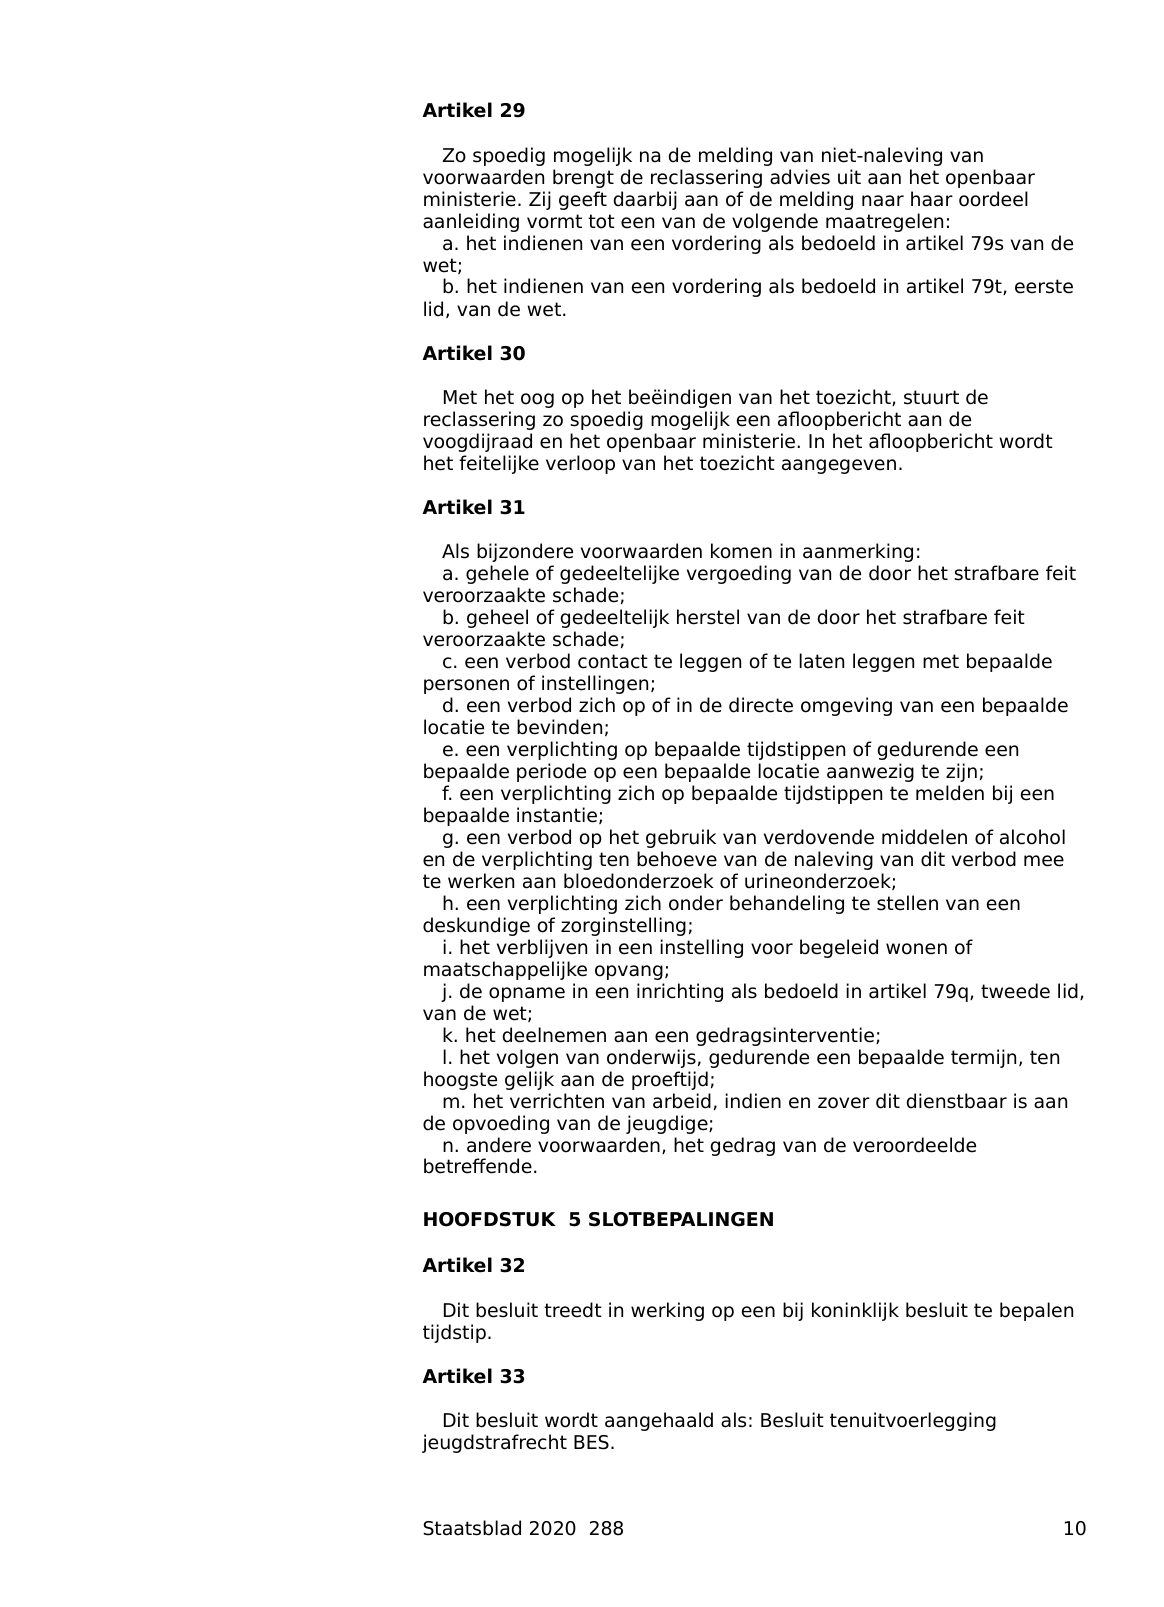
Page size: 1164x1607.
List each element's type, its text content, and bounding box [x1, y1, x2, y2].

text k. het deelnemen aan een gedragsinterventie; [422, 1024, 1087, 1047]
subtitle Artikel 32 [422, 1255, 1087, 1277]
subtitle Artikel 33 [422, 1366, 1087, 1388]
text j. de opname in een inrichting als bedoeld in artikel 79q, tweede lid, van de wet; [422, 981, 1087, 1024]
text Met het oog op het beëindigen van het toezicht, stuurt de reclassering zo spoedig mogelijk een afloopbericht aan de voogdijraad en het openbaar ministerie. In het afloopbericht wordt het feitelijke verloop van het toezicht aangegeven. [422, 387, 1087, 475]
text m. het verrichten van arbeid, indien en zover dit dienstbaar is aan de opvoeding van de jeugdige; [422, 1091, 1087, 1134]
text c. een verbod contact te leggen of te laten leggen met bepaalde personen of instellingen; [422, 651, 1087, 695]
text b. het indienen van een vordering als bedoeld in artikel 79t, eerste lid, van de wet. [422, 276, 1087, 320]
subtitle HOOFDSTUK 5 SLOTBEPALINGEN [422, 1208, 1087, 1230]
text Dit besluit treedt in werking op een bij koninklijk besluit te bepalen tijdstip. [422, 1299, 1087, 1343]
text i. het verblijven in een instelling voor begeleid wonen of maatschappelijke opvang; [422, 937, 1087, 981]
subtitle Artikel 30 [422, 343, 1087, 364]
subtitle Artikel 31 [422, 497, 1087, 519]
text Dit besluit wordt aangehaald als: Besluit tenuitvoerlegging jeugdstrafrecht BES. [422, 1410, 1087, 1454]
text a. het indienen van een vordering als bedoeld in artikel 79s van de wet; [422, 232, 1087, 276]
text Als bijzondere voorwaarden komen in aanmerking: [422, 541, 1087, 563]
subtitle Artikel 29 [422, 100, 1087, 122]
text b. geheel of gedeeltelijk herstel van de door het strafbare feit veroorzaakte schade; [422, 607, 1087, 651]
text Zo spoedig mogelijk na de melding van niet-naleving van voorwaarden brengt de reclassering advies uit aan het openbaar ministerie. Zij geeft daarbij aan of de melding naar haar oordeel aanleiding vormt tot een van de volgende maatregelen: [422, 144, 1087, 232]
text h. een verplichting zich onder behandeling te stellen van een deskundige of zorginstelling; [422, 893, 1087, 937]
text g. een verbod op het gebruik van verdovende middelen of alcohol en de verplichting ten behoeve van de naleving van dit verbod mee te werken aan bloedonderzoek of urineonderzoek; [422, 827, 1087, 893]
text e. een verplichting op bepaalde tijdstippen of gedurende een bepaalde periode op een bepaalde locatie aanwezig te zijn; [422, 739, 1087, 783]
text n. andere voorwaarden, het gedrag van de veroordeelde betreffende. [422, 1134, 1087, 1178]
text d. een verbod zich op of in de directe omgeving van een bepaalde locatie te bevinden; [422, 695, 1087, 739]
text a. gehele of gedeeltelijke vergoeding van de door het strafbare feit veroorzaakte schade; [422, 563, 1087, 607]
text l. het volgen van onderwijs, gedurende een bepaalde termijn, ten hoogste gelijk aan de proeftijd; [422, 1047, 1087, 1091]
text f. een verplichting zich op bepaalde tijdstippen te melden bij een bepaalde instantie; [422, 783, 1087, 827]
